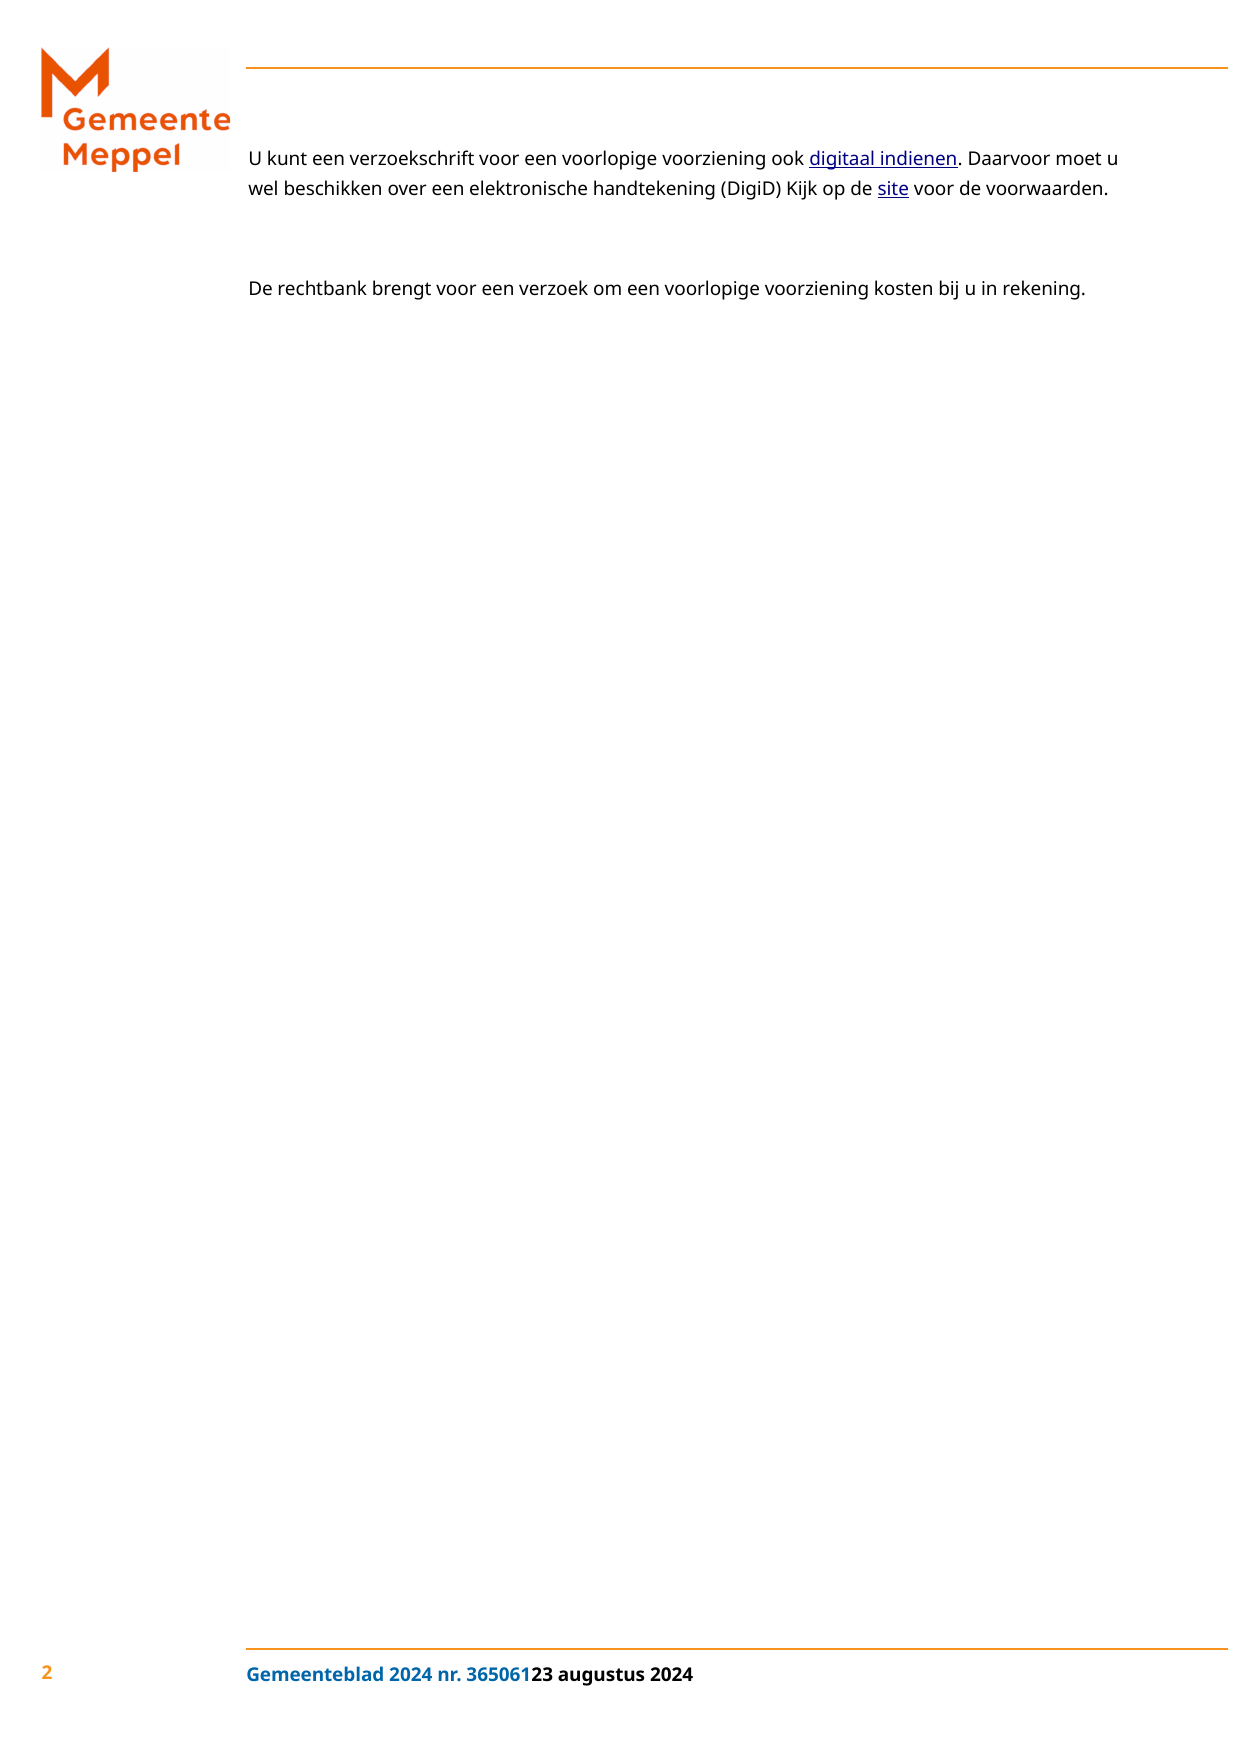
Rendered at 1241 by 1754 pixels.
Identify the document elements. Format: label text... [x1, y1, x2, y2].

text De rechtbank brengt voor een verzoek om een voorlopige voorziening kosten bij u in rekening. [248, 276, 1152, 301]
picture [41, 47, 231, 172]
text U kunt een verzoekschrift voor een voorlopige voorziening ook digitaal indienen. Daarvoor moet u wel beschikken over een elektronische handtekening (DigiD) Kijk op de site voor de voorwaarden. [248, 145, 1152, 201]
